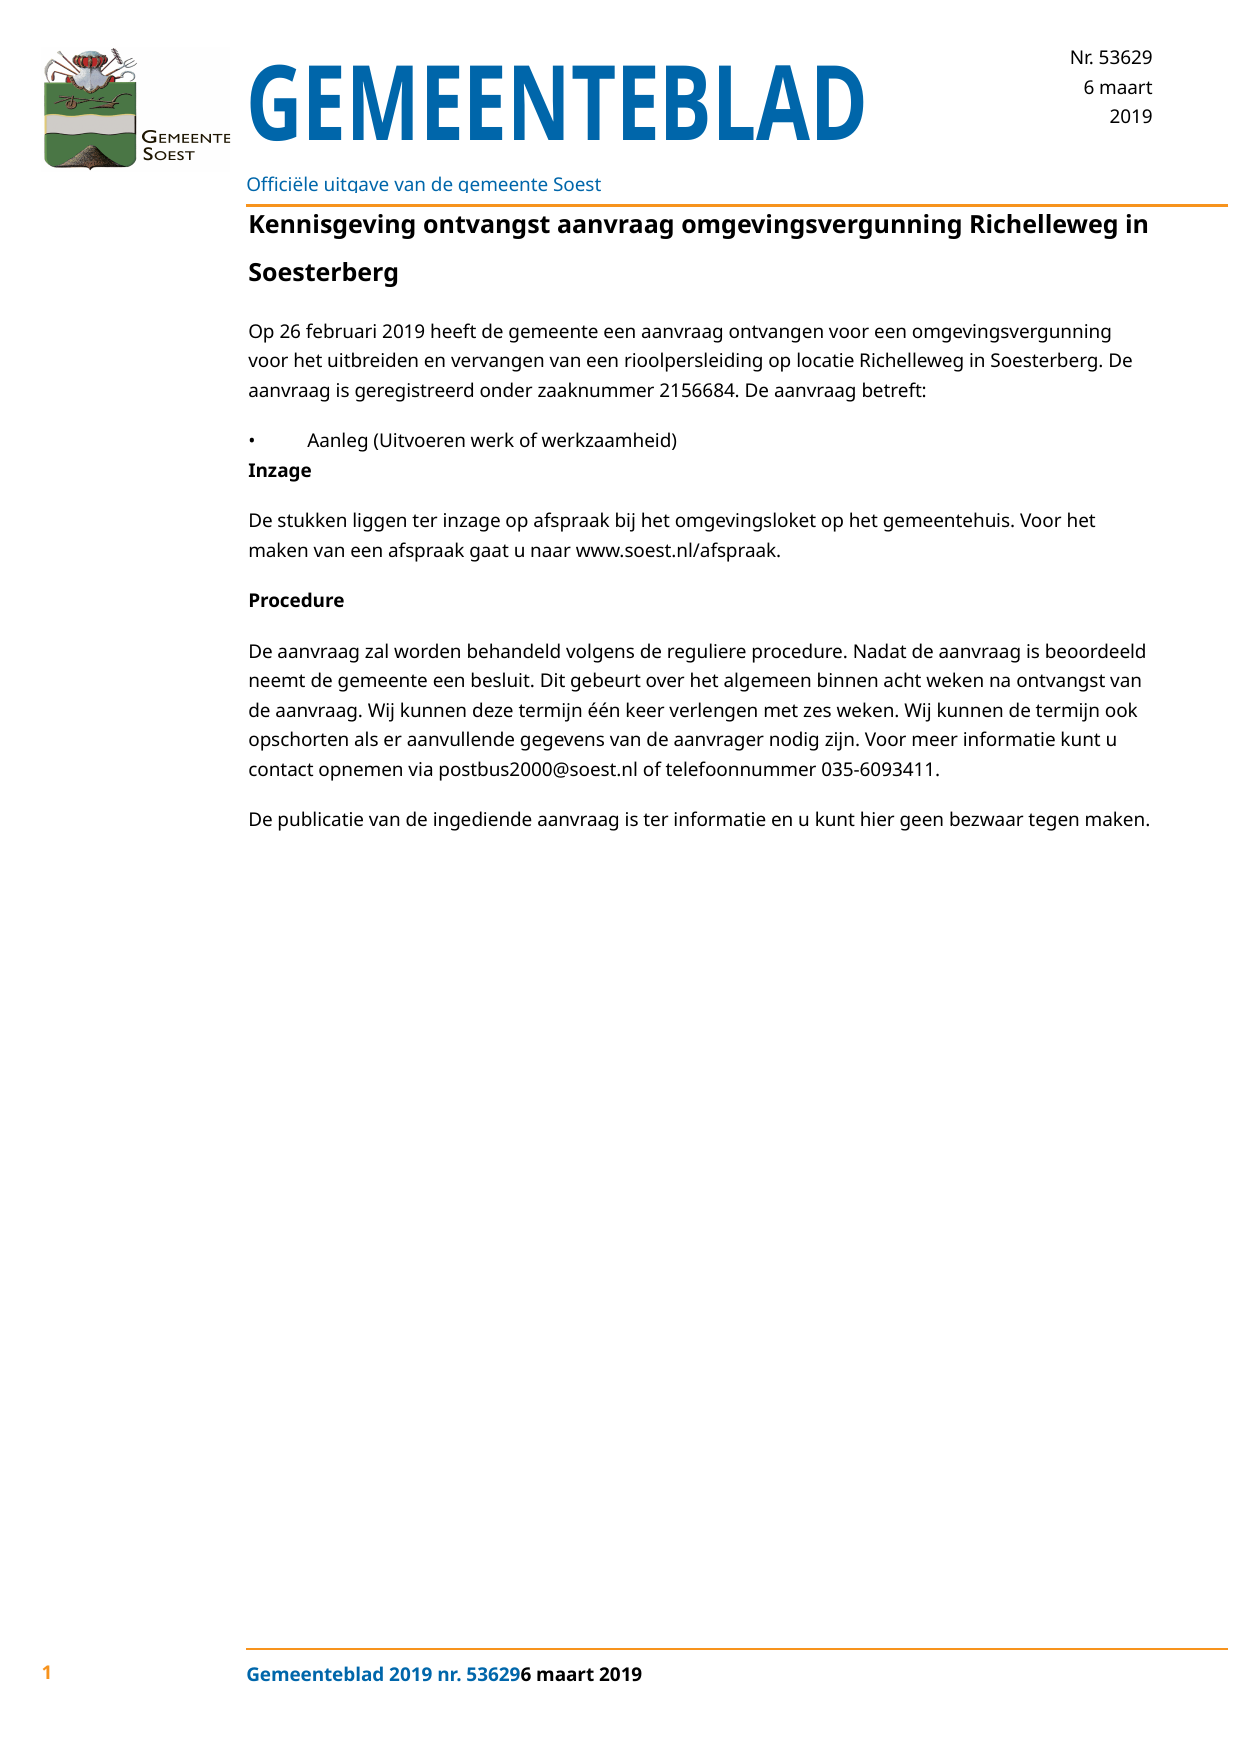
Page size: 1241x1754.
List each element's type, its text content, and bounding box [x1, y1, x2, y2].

text De aanvraag zal worden behandeld volgens de reguliere procedure. Nadat de aanvraag is beoordeeld neemt de gemeente een besluit. Dit gebeurt over het algemeen binnen acht weken na ontvangst van de aanvraag. Wij kunnen deze termijn één keer verlengen met zes weken. Wij kunnen de termijn ook opschorten als er aanvullende gegevens van de aanvrager nodig zijn. Voor meer informatie kunt u contact opnemen via postbus2000@soest.nl of telefoonnummer 035-6093411. [248, 638, 1152, 782]
list Aanleg (Uitvoeren werk of werkzaamheid) [248, 427, 1152, 453]
text De stukken liggen ter inzage op afspraak bij het omgevingsloket op het gemeentehuis. Voor het maken van een afspraak gaat u naar www.soest.nl/afspraak. [248, 507, 1152, 563]
text Kennisgeving ontvangst aanvraag omgevingsvergunning Richelleweg in Soesterberg [248, 207, 1152, 288]
text Op 26 februari 2019 heeft de gemeente een aanvraag ontvangen voor een omgevingsvergunning voor het uitbreiden en vervangen van een rioolpersleiding op locatie Richelleweg in Soesterberg. De aanvraag is geregistreerd onder zaaknummer 2156684. De aanvraag betreft: [248, 318, 1152, 403]
picture [41, 47, 231, 172]
text Inzage [248, 457, 1152, 483]
text De publicatie van de ingediende aanvraag is ter informatie en u kunt hier geen bezwaar tegen maken. [248, 807, 1152, 832]
text Procedure [248, 587, 1152, 613]
